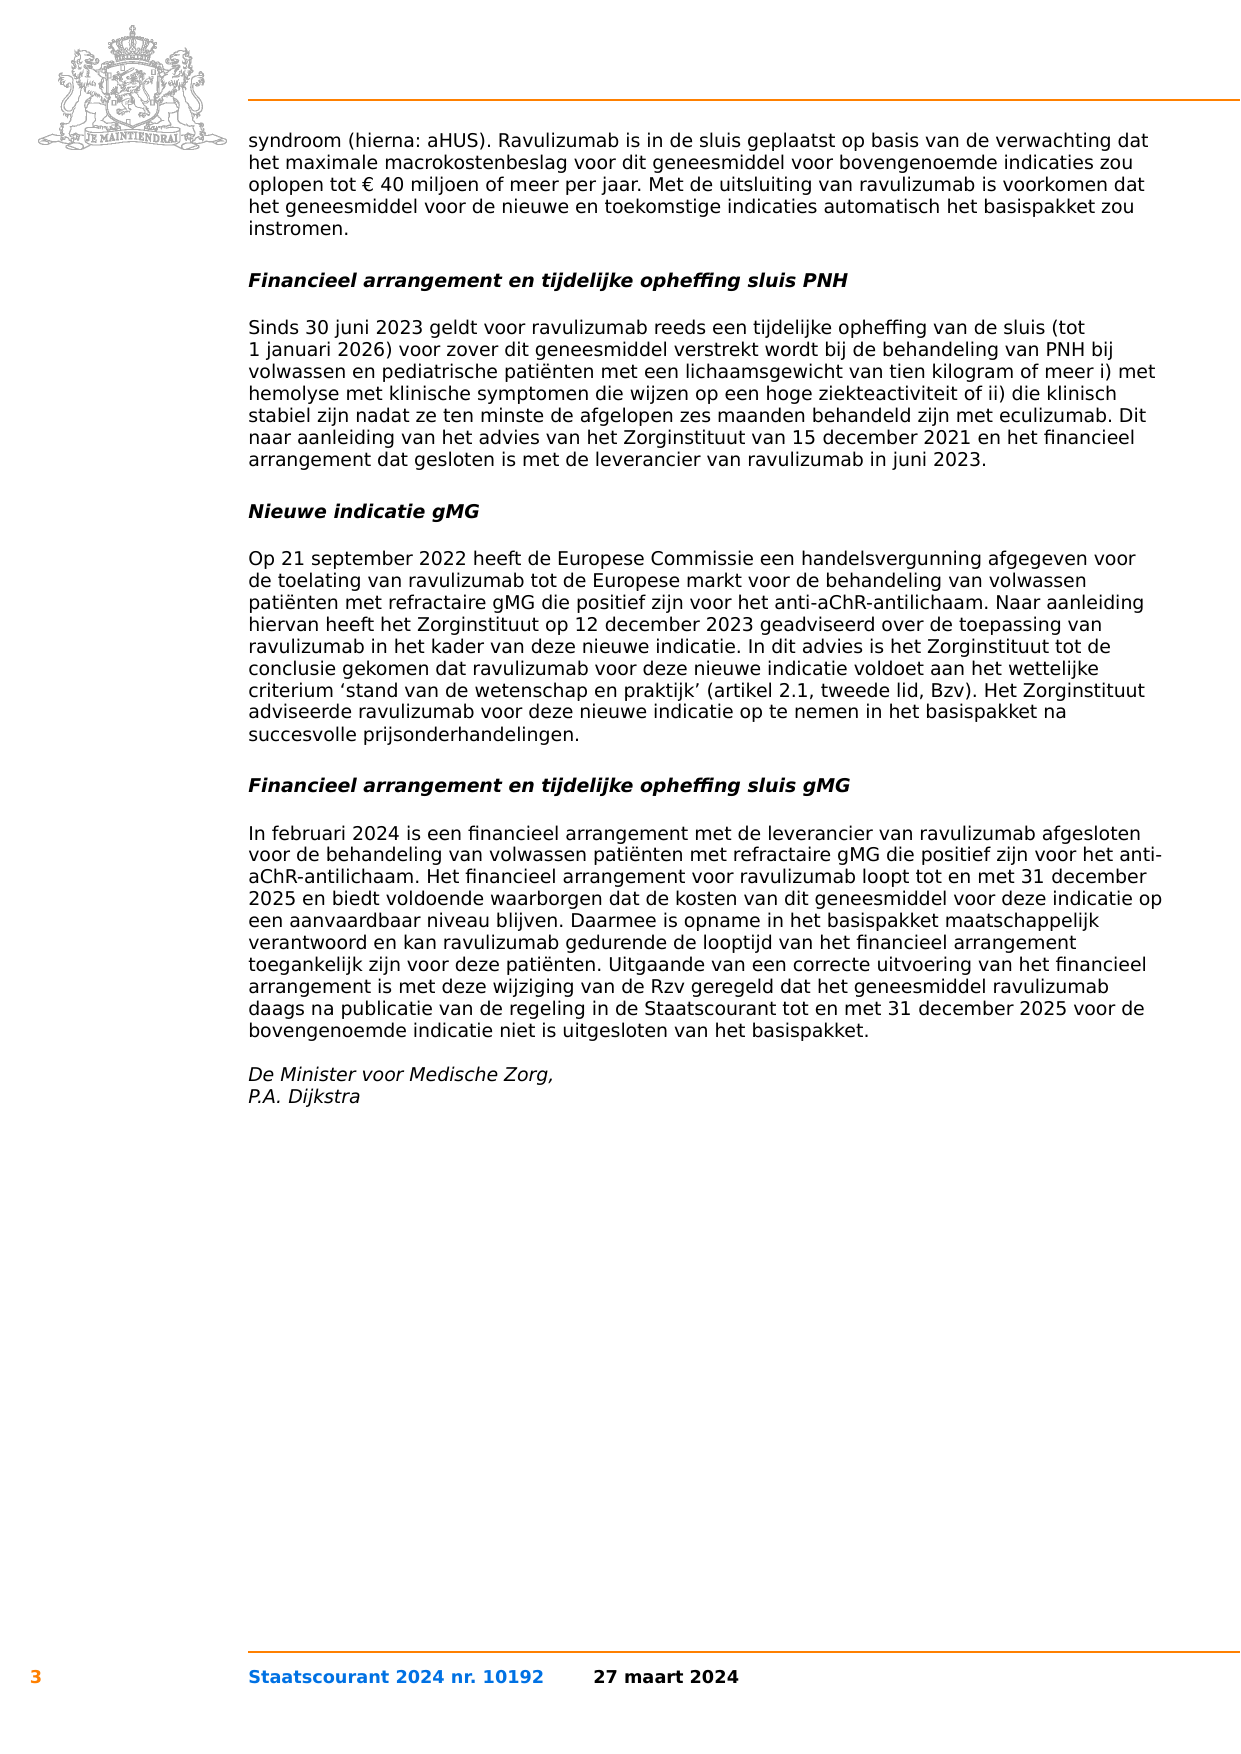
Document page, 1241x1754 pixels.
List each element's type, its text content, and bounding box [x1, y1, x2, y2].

text In februari 2024 is een financieel arrangement met de leverancier van ravulizumab afgesloten voor de behandeling van volwassen patiënten met refractaire gMG die positief zijn voor het anti-aChR-antilichaam. Het financieel arrangement voor ravulizumab loopt tot en met 31 december 2025 en biedt voldoende waarborgen dat de kosten van dit geneesmiddel voor deze indicatie op een aanvaardbaar niveau blijven. Daarmee is opname in het basispakket maatschappelijk verantwoord en kan ravulizumab gedurende de looptijd van het financieel arrangement toegankelijk zijn voor deze patiënten. Uitgaande van een correcte uitvoering van het financieel arrangement is met deze wijziging van de Rzv geregeld dat het geneesmiddel ravulizumab daags na publicatie van de regeling in de Staatscourant tot en met 31 december 2025 voor de bovengenoemde indicatie niet is uitgesloten van het basispakket. [248, 822, 1163, 1042]
text Sinds 30 juni 2023 geldt voor ravulizumab reeds een tijdelijke opheffing van de sluis (tot 1 januari 2026) voor zover dit geneesmiddel verstrekt wordt bij de behandeling van PNH bij volwassen en pediatrische patiënten met een lichaamsgewicht van tien kilogram of meer i) met hemolyse met klinische symptomen die wijzen op een hoge ziekteactiviteit of ii) die klinisch stabiel zijn nadat ze ten minste de afgelopen zes maanden behandeld zijn met eculizumab. Dit naar aanleiding van het advies van het Zorginstituut van 15 december 2021 en het financieel arrangement dat gesloten is met de leverancier van ravulizumab in juni 2023. [248, 317, 1163, 471]
text De Minister voor Medische Zorg, P.A. Dijkstra [248, 1064, 1163, 1108]
picture [38, 25, 227, 150]
text Op 21 september 2022 heeft de Europese Commissie een handelsvergunning afgegeven voor de toelating van ravulizumab tot de Europese markt voor de behandeling van volwassen patiënten met refractaire gMG die positief zijn voor het anti-aChR-antilichaam. Naar aanleiding hiervan heeft het Zorginstituut op 12 december 2023 geadviseerd over de toepassing van ravulizumab in het kader van deze nieuwe indicatie. In dit advies is het Zorginstituut tot de conclusie gekomen dat ravulizumab voor deze nieuwe indicatie voldoet aan het wettelijke criterium ‘stand van de wetenschap en praktijk’ (artikel 2.1, tweede lid, Bzv). Het Zorginstituut adviseerde ravulizumab voor deze nieuwe indicatie op te nemen in het basispakket na succesvolle prijsonderhandelingen. [248, 548, 1163, 745]
subtitle Nieuwe indicatie gMG [248, 501, 1163, 523]
subtitle Financieel arrangement en tijdelijke opheffing sluis gMG [248, 775, 1163, 797]
subtitle Financieel arrangement en tijdelijke opheffing sluis PNH [248, 270, 1163, 292]
text syndroom (hierna: aHUS). Ravulizumab is in de sluis geplaatst op basis van de verwachting dat het maximale macrokostenbeslag voor dit geneesmiddel voor bovengenoemde indicaties zou oplopen tot € 40 miljoen of meer per jaar. Met de uitsluiting van ravulizumab is voorkomen dat het geneesmiddel voor de nieuwe en toekomstige indicaties automatisch het basispakket zou instromen. [248, 130, 1163, 240]
